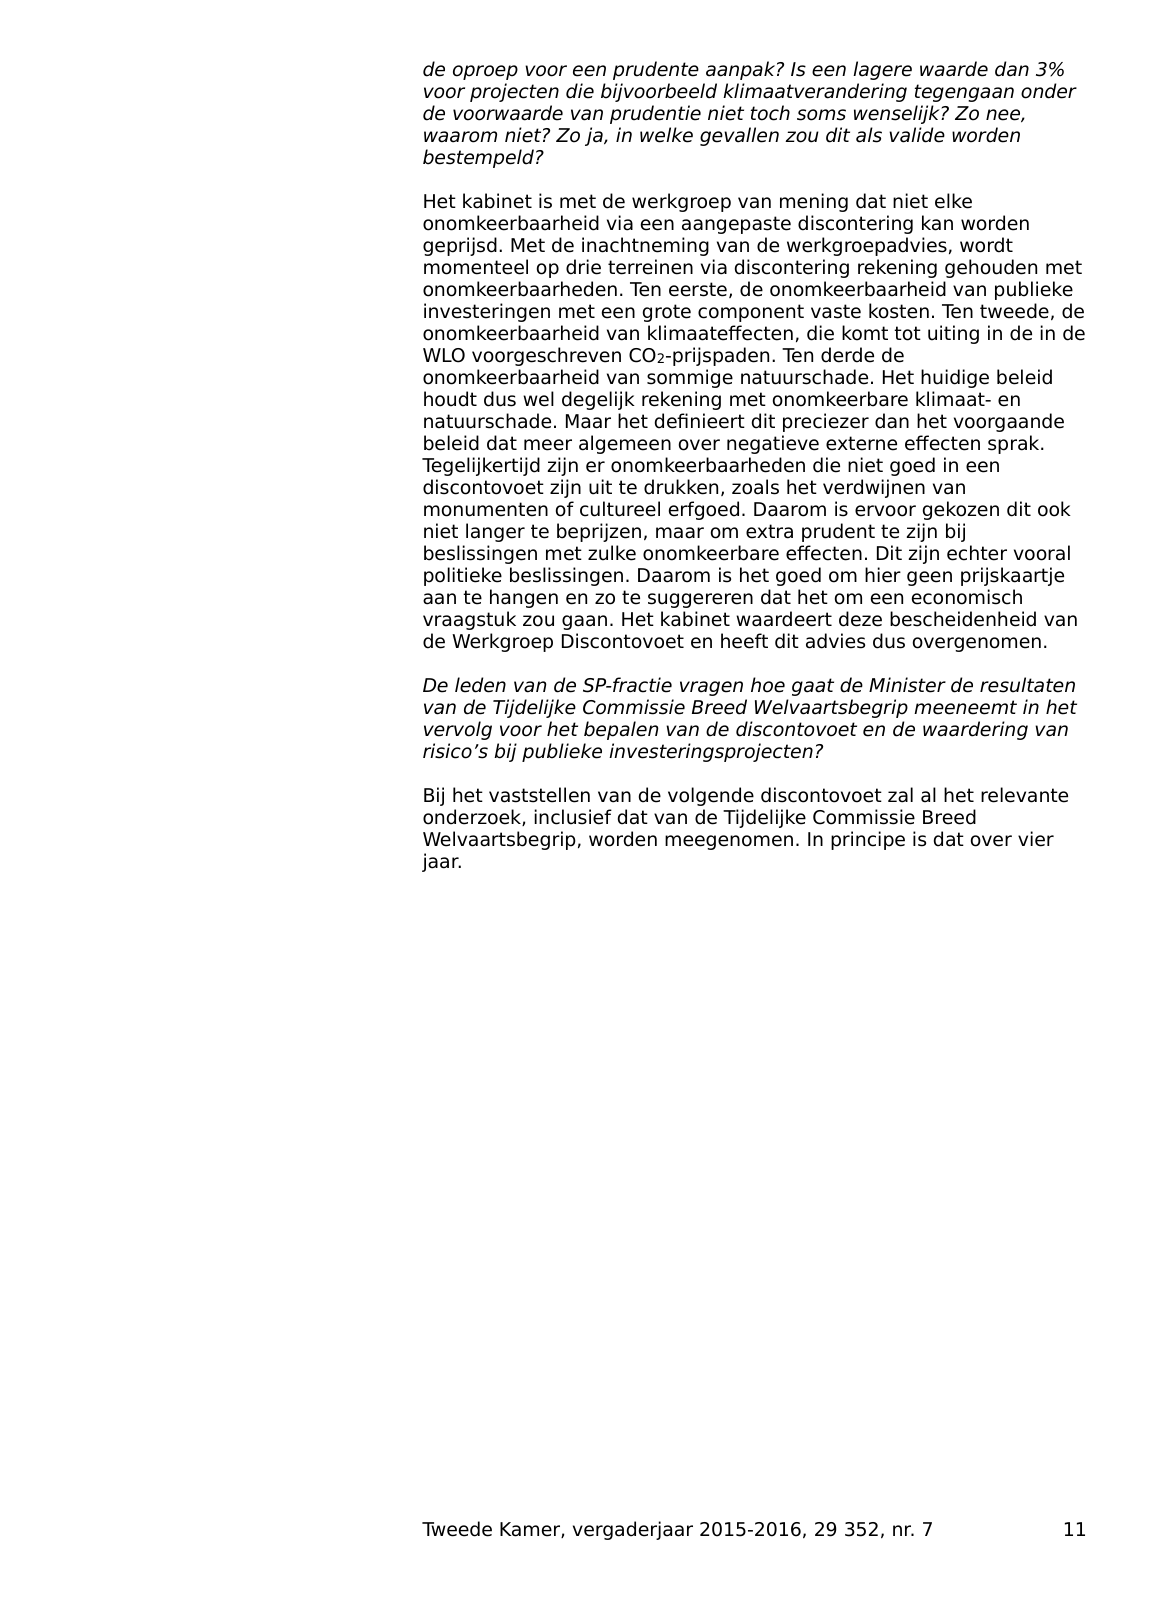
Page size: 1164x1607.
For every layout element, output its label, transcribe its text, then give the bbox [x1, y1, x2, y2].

text De leden van de SP-fractie vragen hoe gaat de Minister de resultaten van de Tijdelijke Commissie Breed Welvaartsbegrip meeneemt in het vervolg voor het bepalen van de discontovoet en de waardering van risico’s bij publieke investeringsprojecten? [422, 675, 1087, 763]
text de oproep voor een prudente aanpak? Is een lagere waarde dan 3% voor projecten die bijvoorbeeld klimaatverandering tegengaan onder de voorwaarde van prudentie niet toch soms wenselijk? Zo nee, waarom niet? Zo ja, in welke gevallen zou dit als valide worden bestempeld? [422, 59, 1087, 169]
text Het kabinet is met de werkgroep van mening dat niet elke onomkeerbaarheid via een aangepaste discontering kan worden geprijsd. Met de inachtneming van de werkgroepadvies, wordt momenteel op drie terreinen via discontering rekening gehouden met onomkeerbaarheden. Ten eerste, de onomkeerbaarheid van publieke investeringen met een grote component vaste kosten. Ten tweede, de onomkeerbaarheid van klimaateffecten, die komt tot uiting in de in de WLO voorgeschreven CO2-prijspaden. Ten derde de onomkeerbaarheid van sommige natuurschade. Het huidige beleid houdt dus wel degelijk rekening met onomkeerbare klimaat- en natuurschade. Maar het definieert dit preciezer dan het voorgaande beleid dat meer algemeen over negatieve externe effecten sprak. Tegelijkertijd zijn er onomkeerbaarheden die niet goed in een discontovoet zijn uit te drukken, zoals het verdwijnen van monumenten of cultureel erfgoed. Daarom is ervoor gekozen dit ook niet langer te beprijzen, maar om extra prudent te zijn bij beslissingen met zulke onomkeerbare effecten. Dit zijn echter vooral politieke beslissingen. Daarom is het goed om hier geen prijskaartje aan te hangen en zo te suggereren dat het om een economisch vraagstuk zou gaan. Het kabinet waardeert deze bescheidenheid van de Werkgroep Discontovoet en heeft dit advies dus overgenomen. [422, 191, 1087, 653]
text Bij het vaststellen van de volgende discontovoet zal al het relevante onderzoek, inclusief dat van de Tijdelijke Commissie Breed Welvaartsbegrip, worden meegenomen. In principe is dat over vier jaar. [422, 785, 1087, 873]
